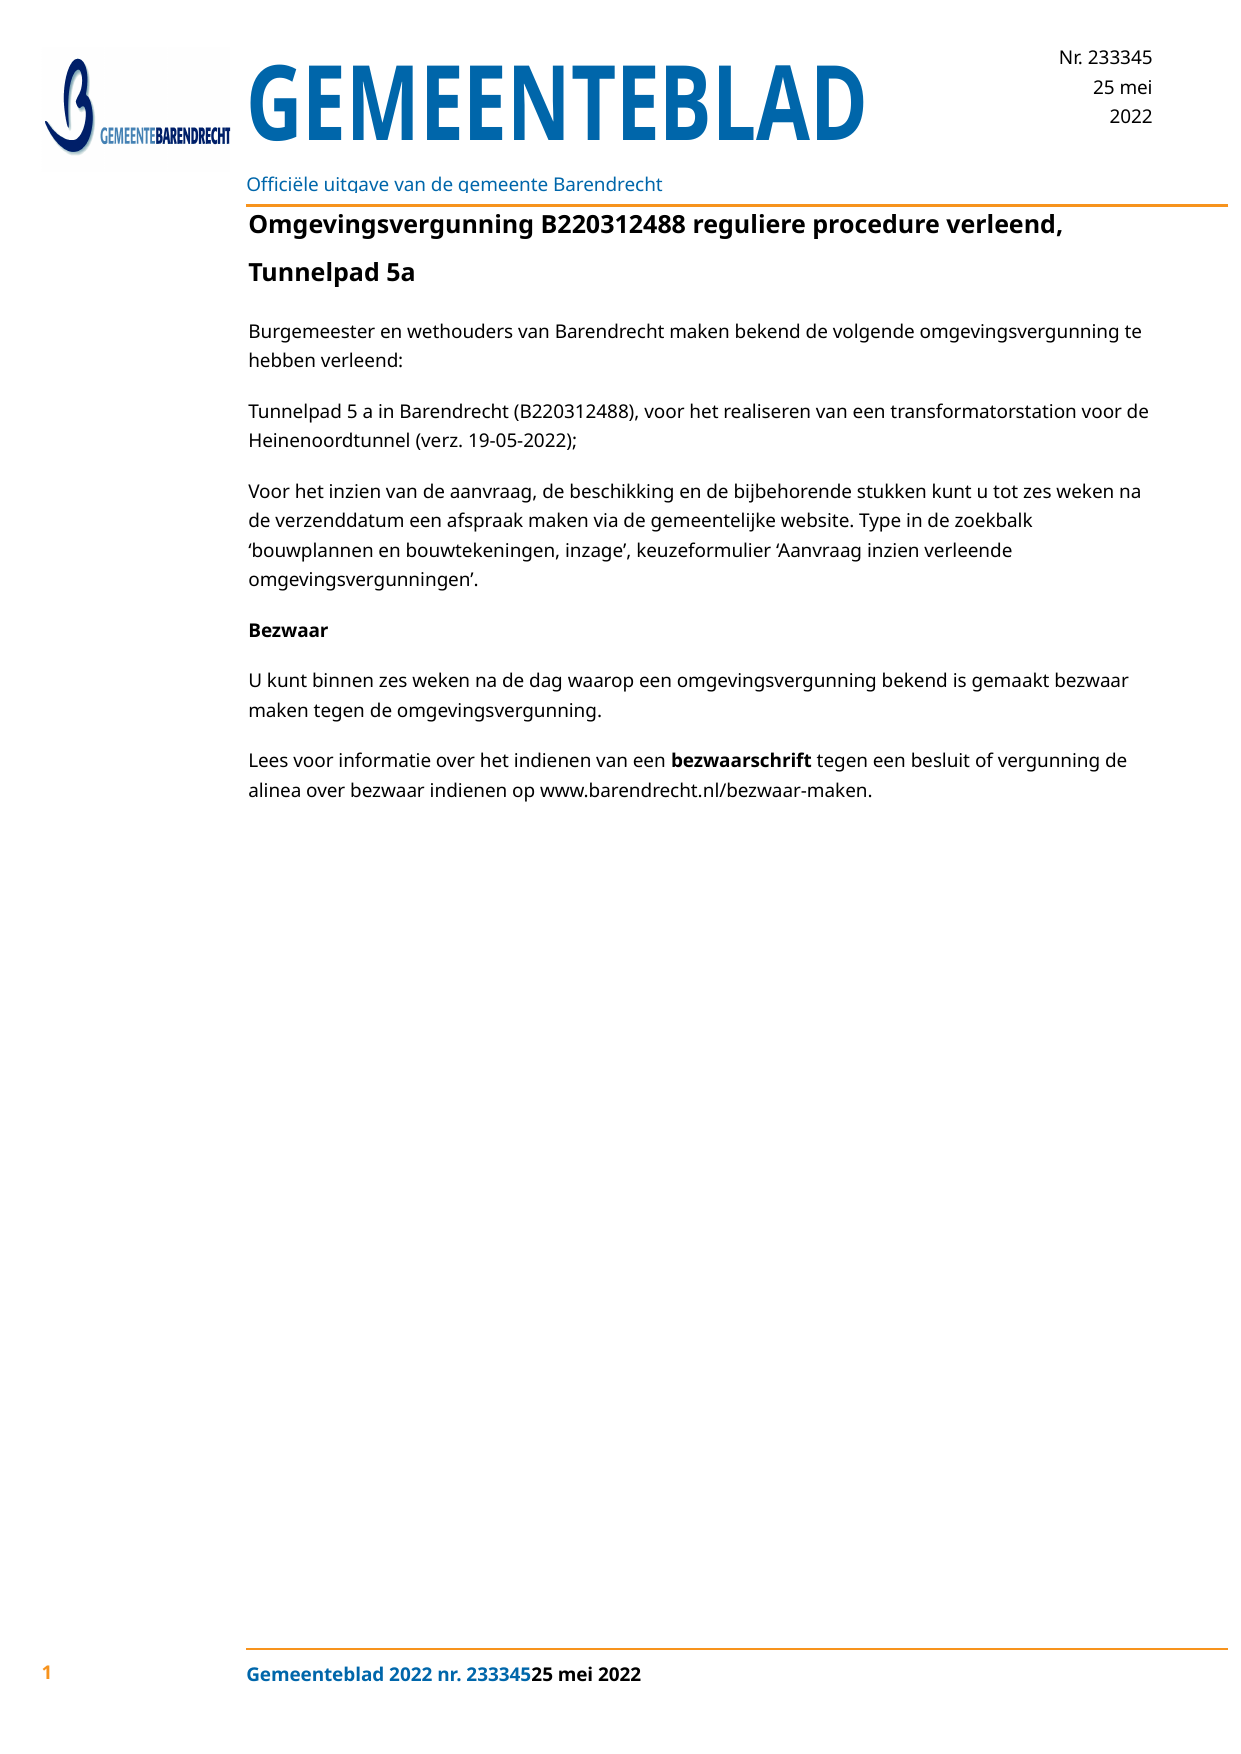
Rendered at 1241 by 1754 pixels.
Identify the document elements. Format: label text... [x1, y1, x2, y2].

text Tunnelpad 5 a in Barendrecht (B220312488), voor het realiseren van een transformatorstation voor de Heinenoordtunnel (verz. 19-05-2022); [248, 398, 1152, 453]
text Lees voor informatie over het indienen van een bezwaarschrift tegen een besluit of vergunning de alinea over bezwaar indienen op www.barendrecht.nl/bezwaar-maken. [248, 747, 1152, 803]
picture [41, 47, 231, 172]
text Voor het inzien van de aanvraag, de beschikking en de bijbehorende stukken kunt u tot zes weken na de verzenddatum een afspraak maken via de gemeentelijke website. Type in de zoekbalk ‘bouwplannen en bouwtekeningen, inzage’, keuzeformulier ‘Aanvraag inzien verleende omgevingsvergunningen’. [248, 478, 1152, 592]
text Burgemeester en wethouders van Barendrecht maken bekend de volgende omgevingsvergunning te hebben verleend: [248, 318, 1152, 373]
text U kunt binnen zes weken na de dag waarop een omgevingsvergunning bekend is gemaakt bezwaar maken tegen de omgevingsvergunning. [248, 667, 1152, 723]
text Omgevingsvergunning B220312488 reguliere procedure verleend, Tunnelpad 5a [248, 207, 1152, 288]
text Bezwaar [248, 617, 1152, 643]
